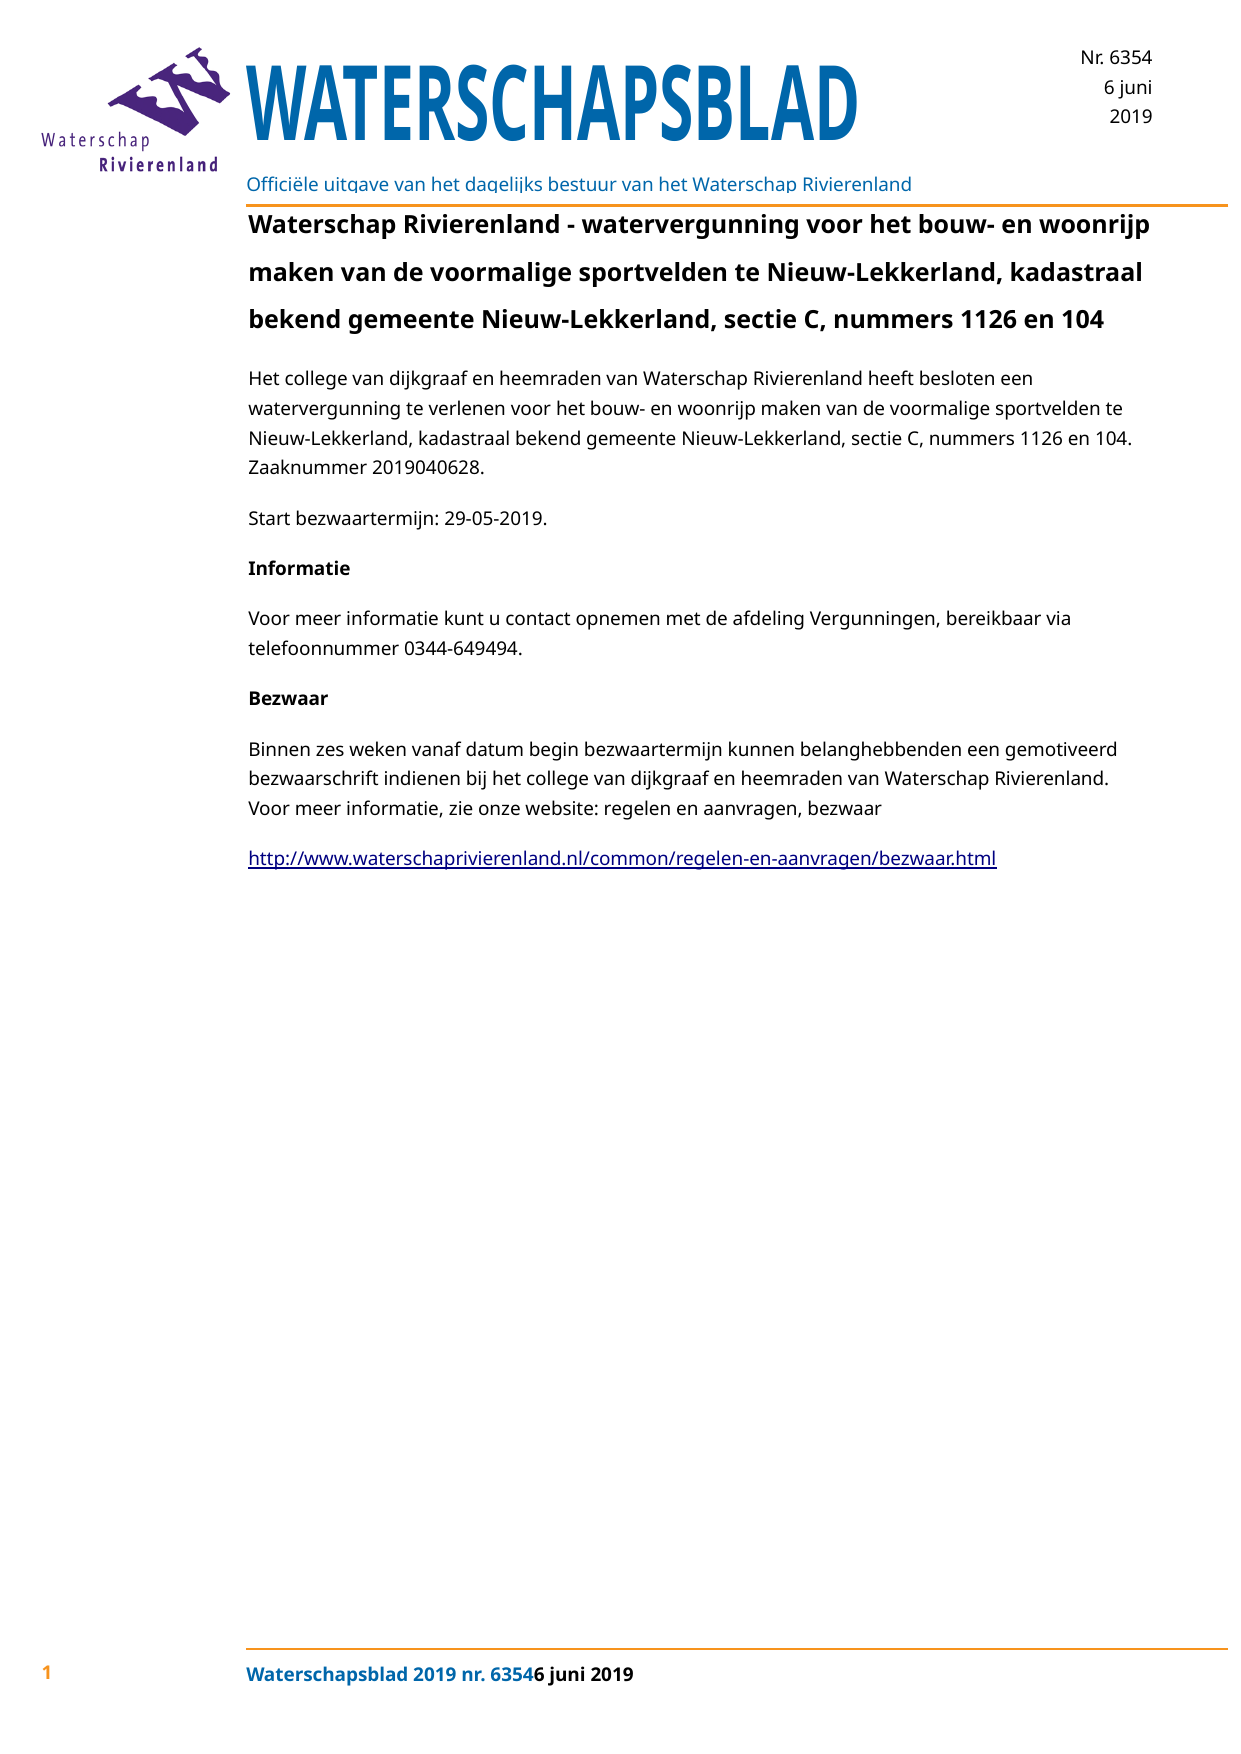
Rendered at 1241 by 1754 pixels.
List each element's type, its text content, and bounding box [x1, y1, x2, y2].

picture [41, 47, 231, 172]
text Het college van dijkgraaf en heemraden van Waterschap Rivierenland heeft besloten een watervergunning te verlenen voor het bouw- en woonrijp maken van de voormalige sportvelden te Nieuw-Lekkerland, kadastraal bekend gemeente Nieuw-Lekkerland, sectie C, nummers 1126 en 104. Zaaknummer 2019040628. [248, 366, 1152, 480]
text http://www.waterschaprivierenland.nl/common/regelen-en-aanvragen/bezwaar.html [248, 846, 1152, 871]
text Binnen zes weken vanaf datum begin bezwaartermijn kunnen belanghebbenden een gemotiveerd bezwaarschrift indienen bij het college van dijkgraaf en heemraden van Waterschap Rivierenland. Voor meer informatie, zie onze website: regelen en aanvragen, bezwaar [248, 736, 1152, 821]
text Bezwaar [248, 686, 1152, 711]
text Informatie [248, 555, 1152, 581]
text Voor meer informatie kunt u contact opnemen met de afdeling Vergunningen, bereikbaar via telefoonnummer 0344-649494. [248, 606, 1152, 661]
text Waterschap Rivierenland - watervergunning voor het bouw- en woonrijp maken van de voormalige sportvelden te Nieuw-Lekkerland, kadastraal bekend gemeente Nieuw-Lekkerland, sectie C, nummers 1126 en 104 [248, 207, 1152, 336]
text Start bezwaartermijn: 29-05-2019. [248, 505, 1152, 530]
